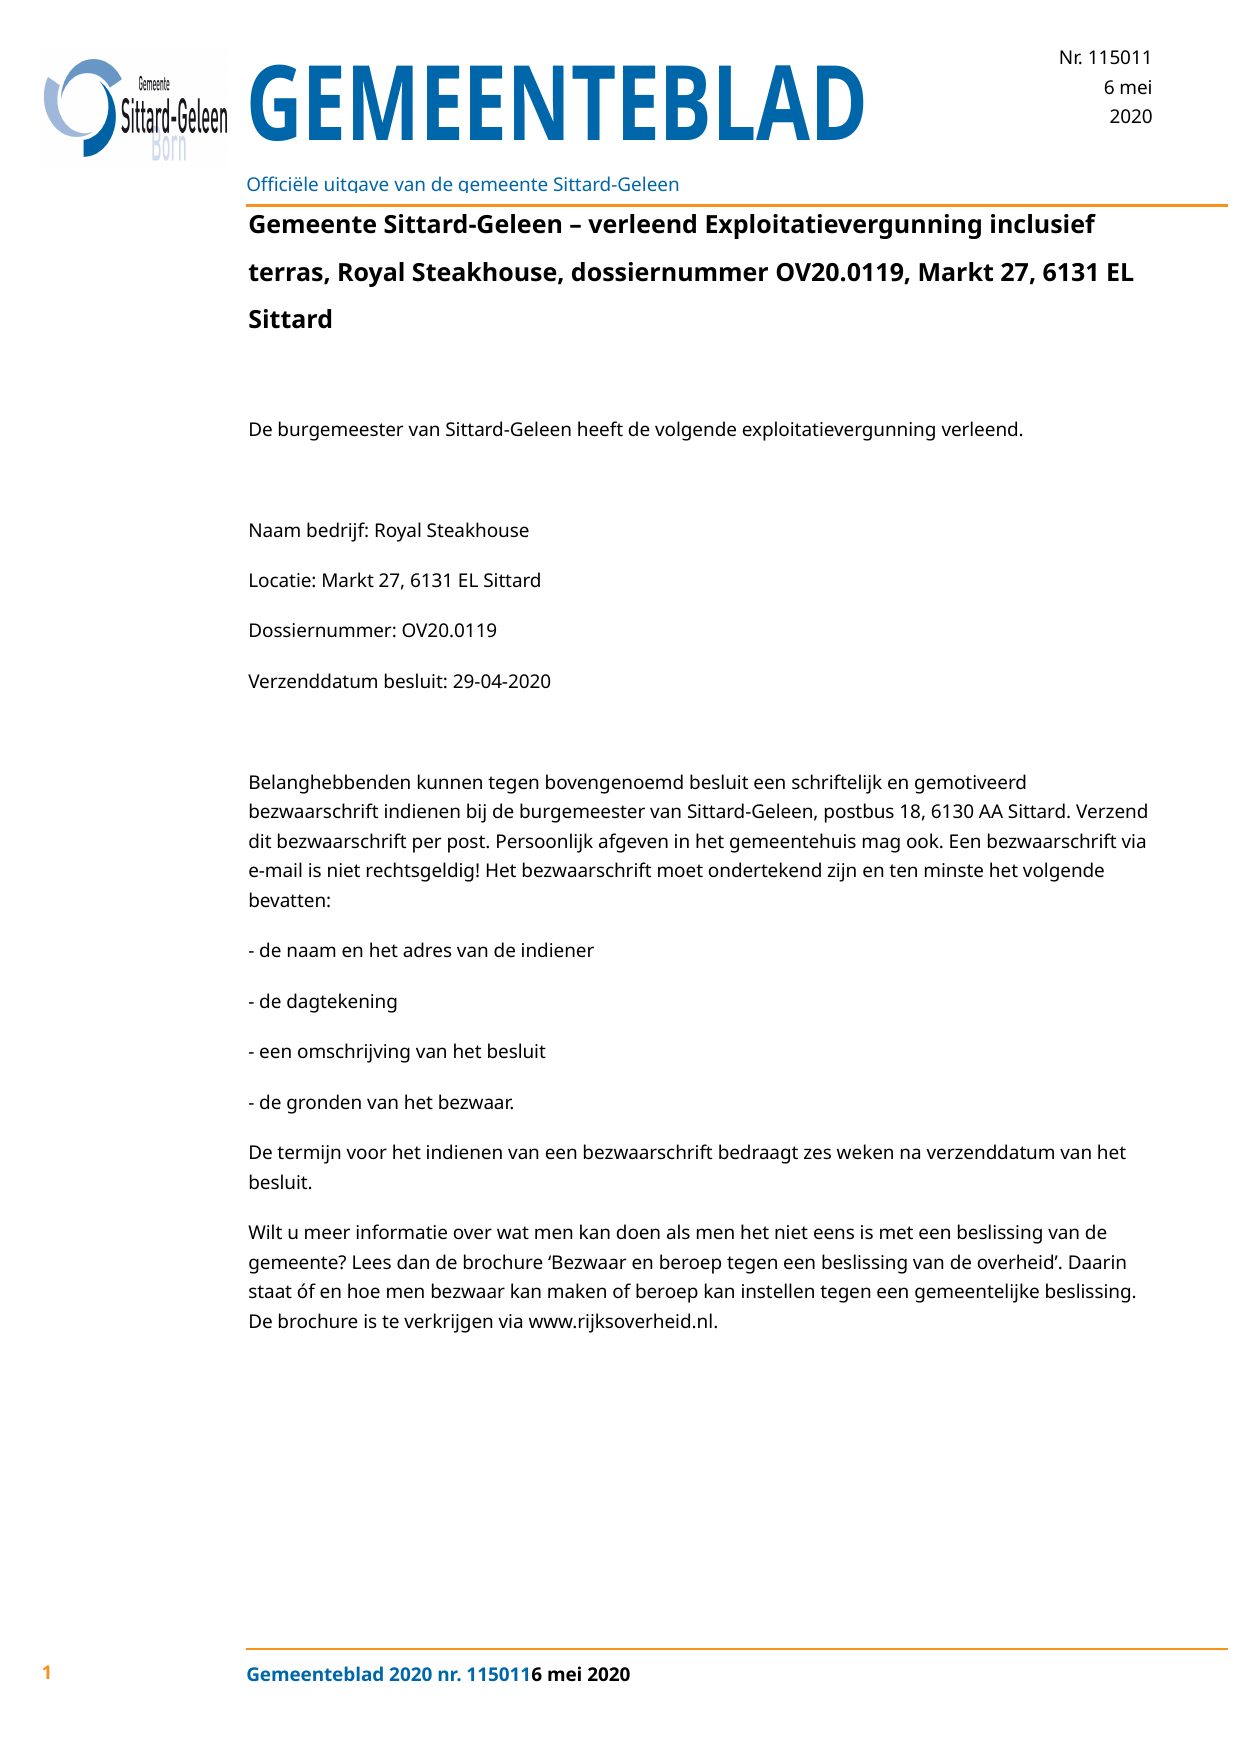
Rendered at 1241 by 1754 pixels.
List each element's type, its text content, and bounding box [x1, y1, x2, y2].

text - een omschrijving van het besluit [248, 1038, 1152, 1064]
text Dossiernummer: OV20.0119 [248, 618, 1152, 643]
text - de gronden van het bezwaar. [248, 1089, 1152, 1114]
text Gemeente Sittard-Geleen – verleend Exploitatievergunning inclusief terras, Royal Steakhouse, dossiernummer OV20.0119, Markt 27, 6131 EL Sittard [248, 207, 1152, 336]
text Naam bedrijf: Royal Steakhouse [248, 517, 1152, 542]
text Belanghebbenden kunnen tegen bovengenoemd besluit een schriftelijk en gemotiveerd bezwaarschrift indienen bij de burgemeester van Sittard-Geleen, postbus 18, 6130 AA Sittard. Verzend dit bezwaarschrift per post. Persoonlijk afgeven in het gemeentehuis mag ook. Een bezwaarschrift via e-mail is niet rechtsgeldig! Het bezwaarschrift moet ondertekend zijn en ten minste het volgende bevatten: [248, 769, 1152, 913]
text - de naam en het adres van de indiener [248, 938, 1152, 963]
text De burgemeester van Sittard-Geleen heeft de volgende exploitatievergunning verleend. [248, 416, 1152, 442]
picture [41, 47, 231, 172]
text De termijn voor het indienen van een bezwaarschrift bedraagt zes weken na verzenddatum van het besluit. [248, 1139, 1152, 1194]
text - de dagtekening [248, 988, 1152, 1014]
text Verzenddatum besluit: 29-04-2020 [248, 668, 1152, 694]
text Wilt u meer informatie over wat men kan doen als men het niet eens is met een beslissing van de gemeente? Lees dan de brochure ‘Bezwaar en beroep tegen een beslissing van de overheid’. Daarin staat óf en hoe men bezwaar kan maken of beroep kan instellen tegen een gemeentelijke beslissing. De brochure is te verkrijgen via www.rijksoverheid.nl. [248, 1219, 1152, 1334]
text Locatie: Markt 27, 6131 EL Sittard [248, 567, 1152, 593]
